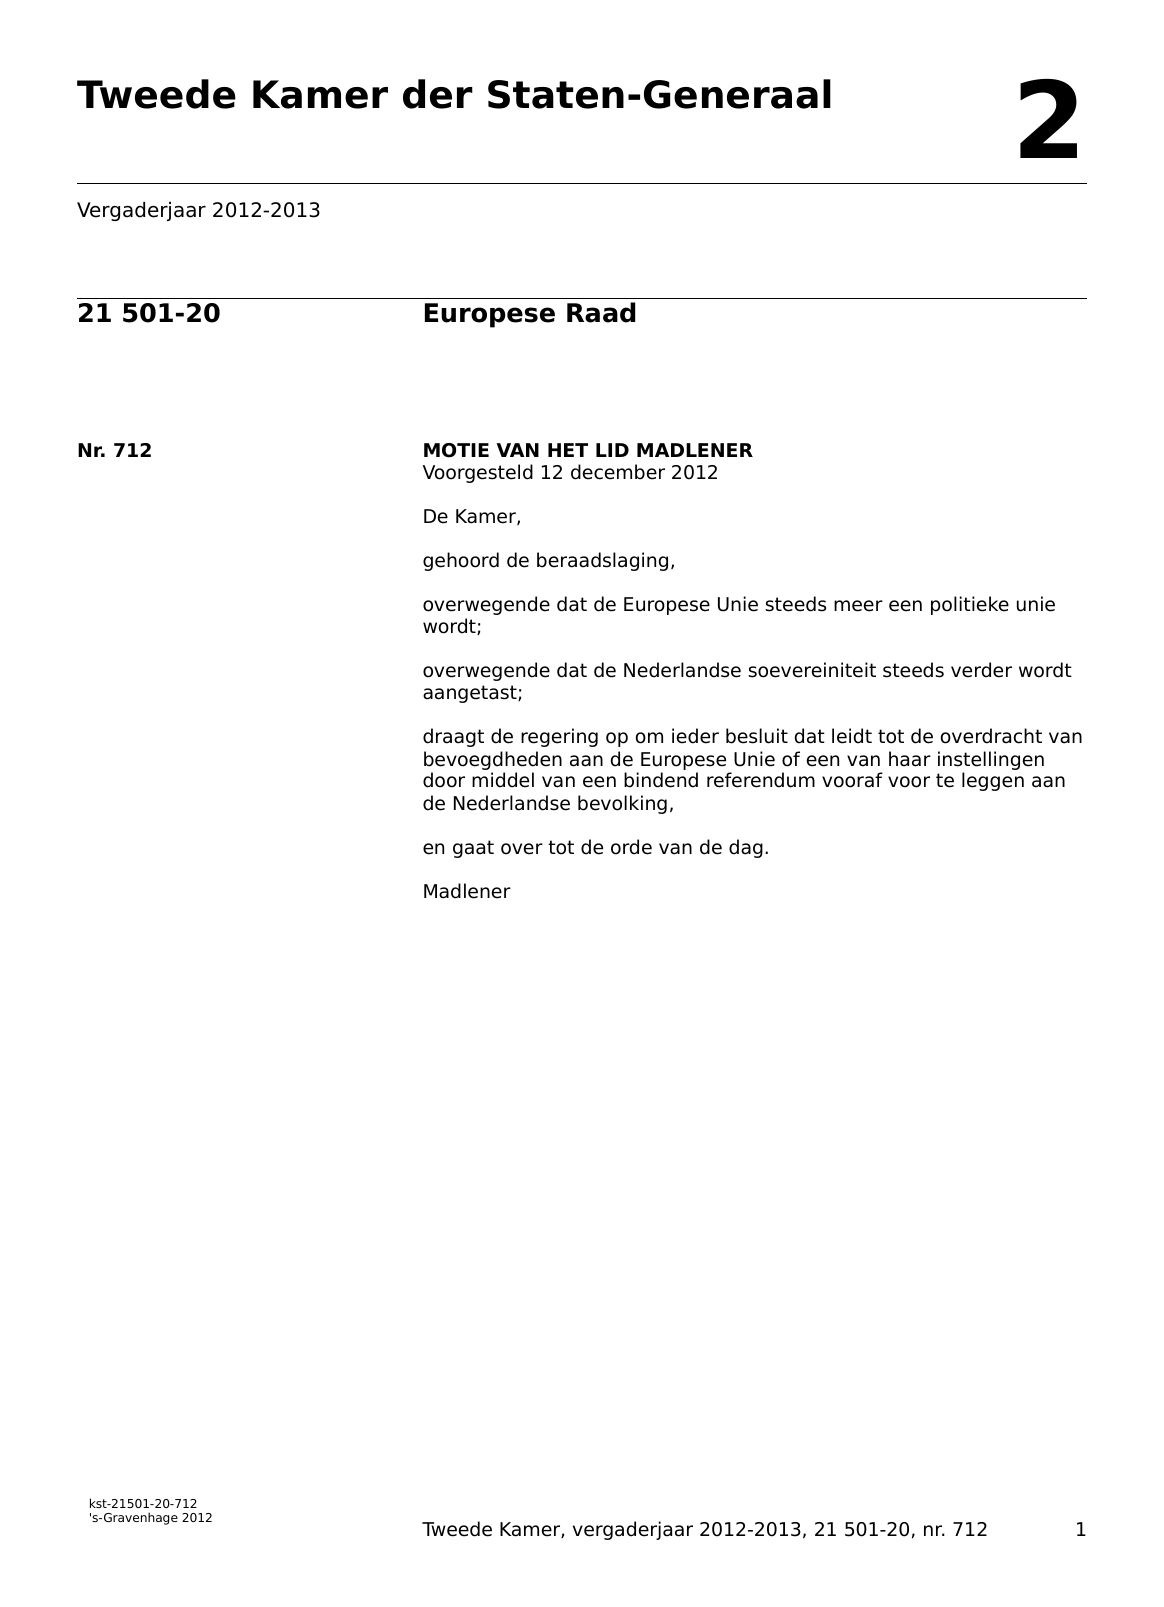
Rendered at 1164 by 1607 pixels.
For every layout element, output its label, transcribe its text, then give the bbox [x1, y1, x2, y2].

text overwegende dat de Europese Unie steeds meer een politieke unie wordt; [422, 594, 1087, 638]
text De Kamer, [422, 506, 1087, 528]
text gehoord de beraadslaging, [422, 550, 1087, 572]
text overwegende dat de Nederlandse soevereiniteit steeds verder wordt aangetast; [422, 660, 1087, 704]
subtitle Nr. 712 MOTIE VAN HET LID MADLENER [77, 440, 1087, 462]
subtitle 21 501-20 Europese Raad [77, 299, 1087, 329]
table_header 2 [886, 59, 1087, 183]
text 's-Gravenhage 2012 [88, 1511, 323, 1525]
text Madlener [422, 881, 1087, 903]
text draagt de regering op om ieder besluit dat leidt tot de overdracht van bevoegdheden aan de Europese Unie of een van haar instellingen door middel van een bindend referendum vooraf voor te leggen aan de Nederlandse bevolking, [422, 726, 1087, 814]
text kst-21501-20-712 [88, 1497, 323, 1511]
table_cell Vergaderjaar 2012-2013 [77, 184, 1087, 298]
text Voorgesteld 12 december 2012 [422, 462, 1087, 484]
text en gaat over tot de orde van de dag. [422, 837, 1087, 858]
table_header Tweede Kamer der Staten-Generaal [77, 59, 886, 183]
